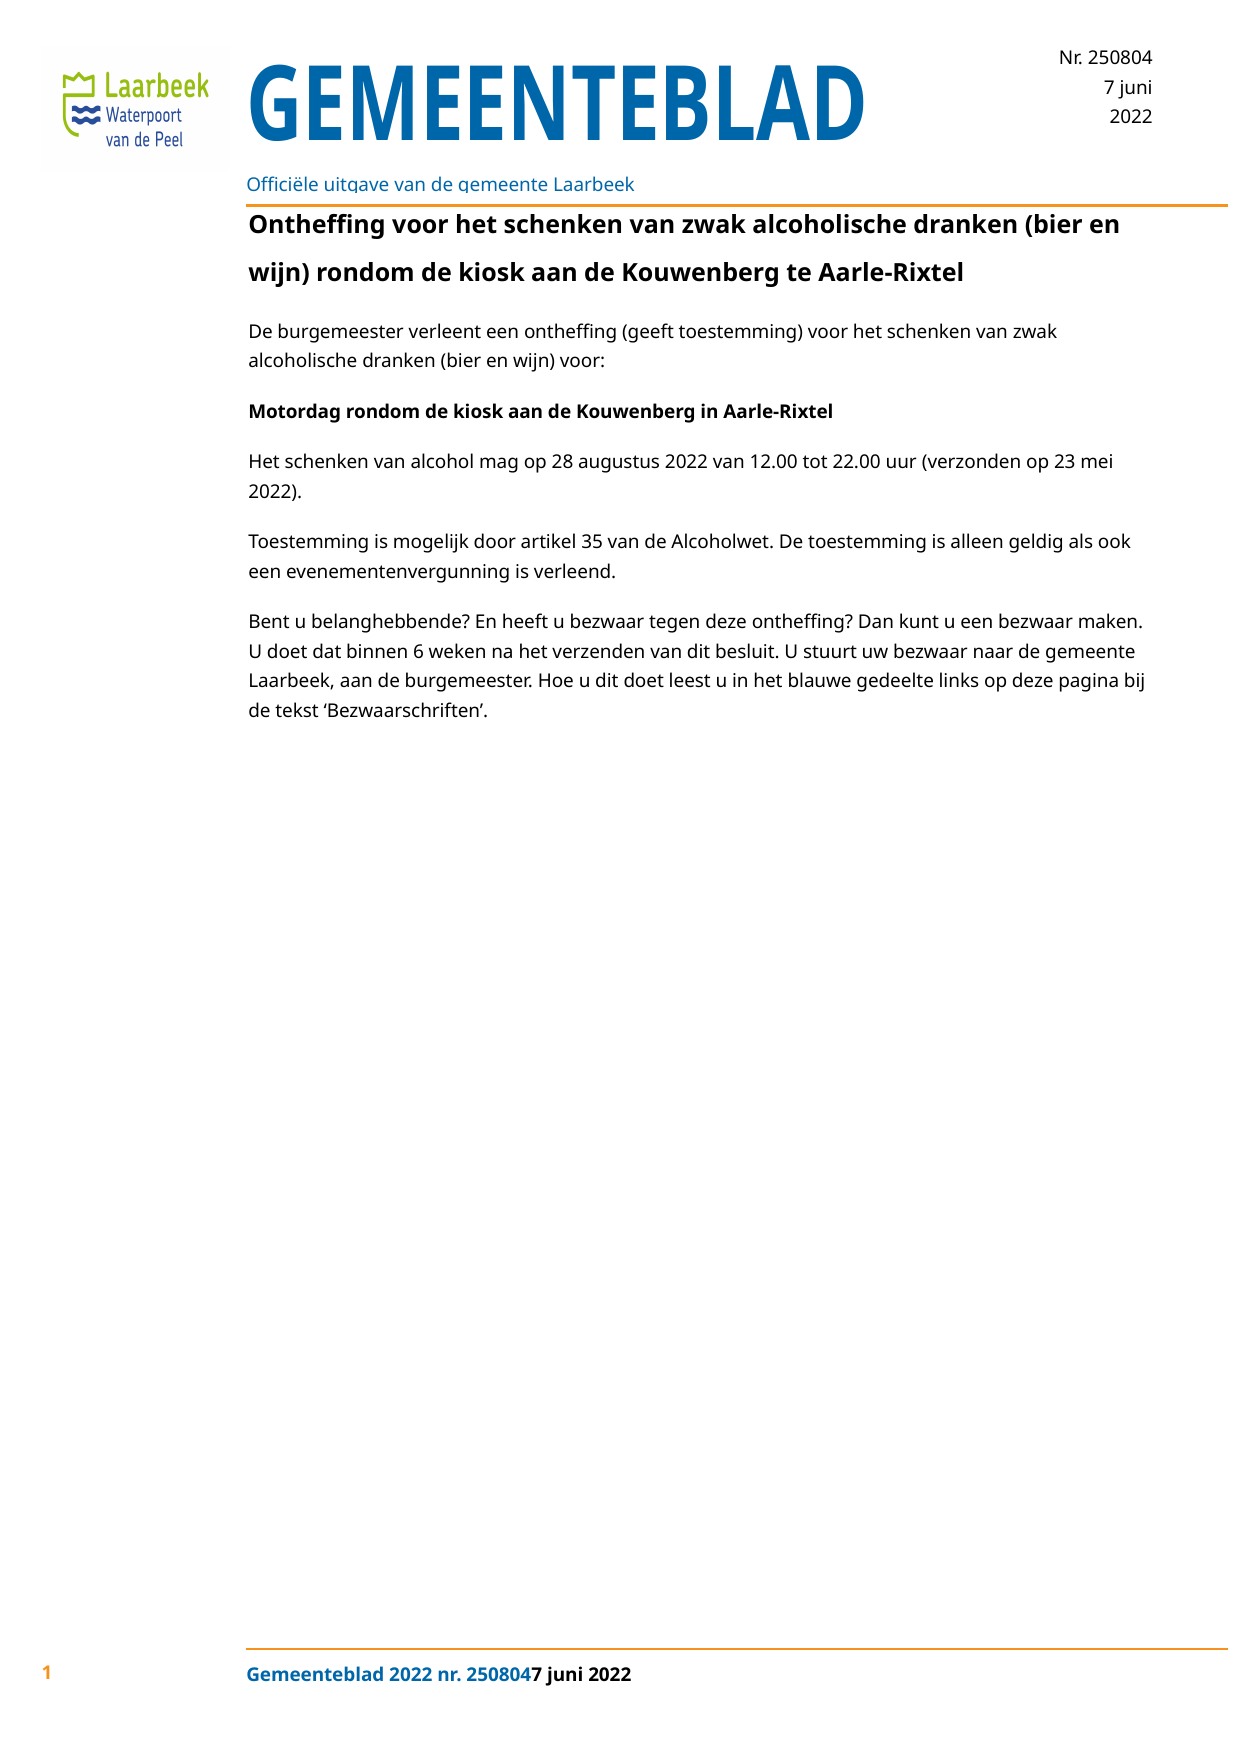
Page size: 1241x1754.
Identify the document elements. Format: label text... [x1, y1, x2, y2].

text Ontheffing voor het schenken van zwak alcoholische dranken (bier en wijn) rondom de kiosk aan de Kouwenberg te Aarle-Rixtel [248, 207, 1152, 288]
text Bent u belanghebbende? En heeft u bezwaar tegen deze ontheffing? Dan kunt u een bezwaar maken. U doet dat binnen 6 weken na het verzenden van dit besluit. U stuurt uw bezwaar naar de gemeente Laarbeek, aan de burgemeester. Hoe u dit doet leest u in het blauwe gedeelte links op deze pagina bij de tekst ‘Bezwaarschriften’. [248, 608, 1152, 723]
picture [41, 47, 231, 172]
text De burgemeester verleent een ontheffing (geeft toestemming) voor het schenken van zwak alcoholische dranken (bier en wijn) voor: [248, 318, 1152, 373]
text Motordag rondom de kiosk aan de Kouwenberg in Aarle-Rixtel [248, 398, 1152, 424]
text Toestemming is mogelijk door artikel 35 van de Alcoholwet. De toestemming is alleen geldig als ook een evenementenvergunning is verleend. [248, 528, 1152, 584]
text Het schenken van alcohol mag op 28 augustus 2022 van 12.00 tot 22.00 uur (verzonden op 23 mei 2022). [248, 448, 1152, 504]
